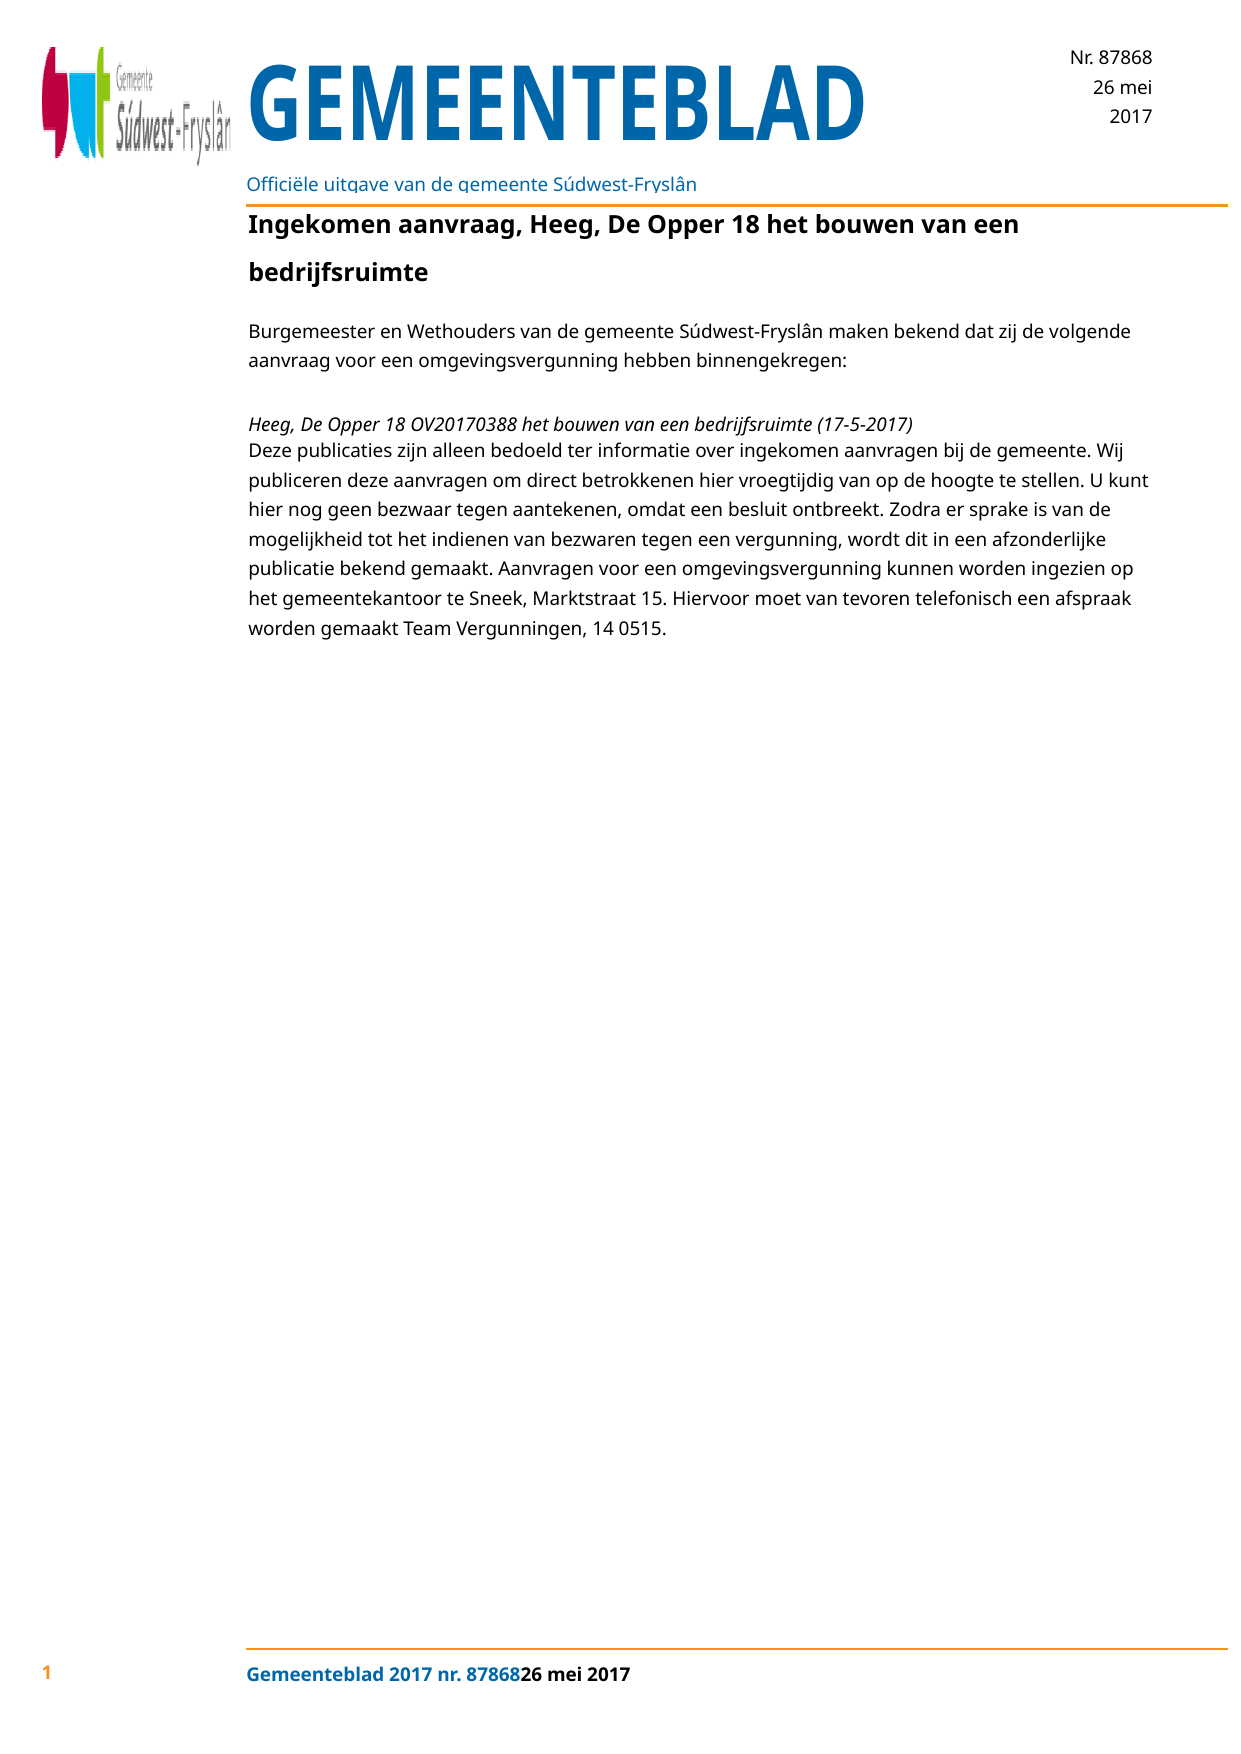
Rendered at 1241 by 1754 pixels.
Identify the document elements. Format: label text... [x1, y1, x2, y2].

text Ingekomen aanvraag, Heeg, De Opper 18 het bouwen van een bedrijfsruimte [248, 207, 1152, 288]
text Burgemeester en Wethouders van de gemeente Súdwest-Fryslân maken bekend dat zij de volgende aanvraag voor een omgevingsvergunning hebben binnengekregen: [248, 318, 1152, 373]
picture [41, 47, 231, 172]
text Deze publicaties zijn alleen bedoeld ter informatie over ingekomen aanvragen bij de gemeente. Wij publiceren deze aanvragen om direct betrokkenen hier vroegtijdig van op de hoogte te stellen. U kunt hier nog geen bezwaar tegen aantekenen, omdat een besluit ontbreekt. Zodra er sprake is van de mogelijkheid tot het indienen van bezwaren tegen een vergunning, wordt dit in een afzonderlijke publicatie bekend gemaakt. Aanvragen voor een omgevingsvergunning kunnen worden ingezien op het gemeentekantoor te Sneek, Marktstraat 15. Hiervoor moet van tevoren telefonisch een afspraak worden gemaakt Team Vergunningen, 14 0515. [248, 437, 1152, 640]
text Heeg, De Opper 18 OV20170388 het bouwen van een bedrijfsruimte (17-5-2017) [248, 411, 1152, 437]
